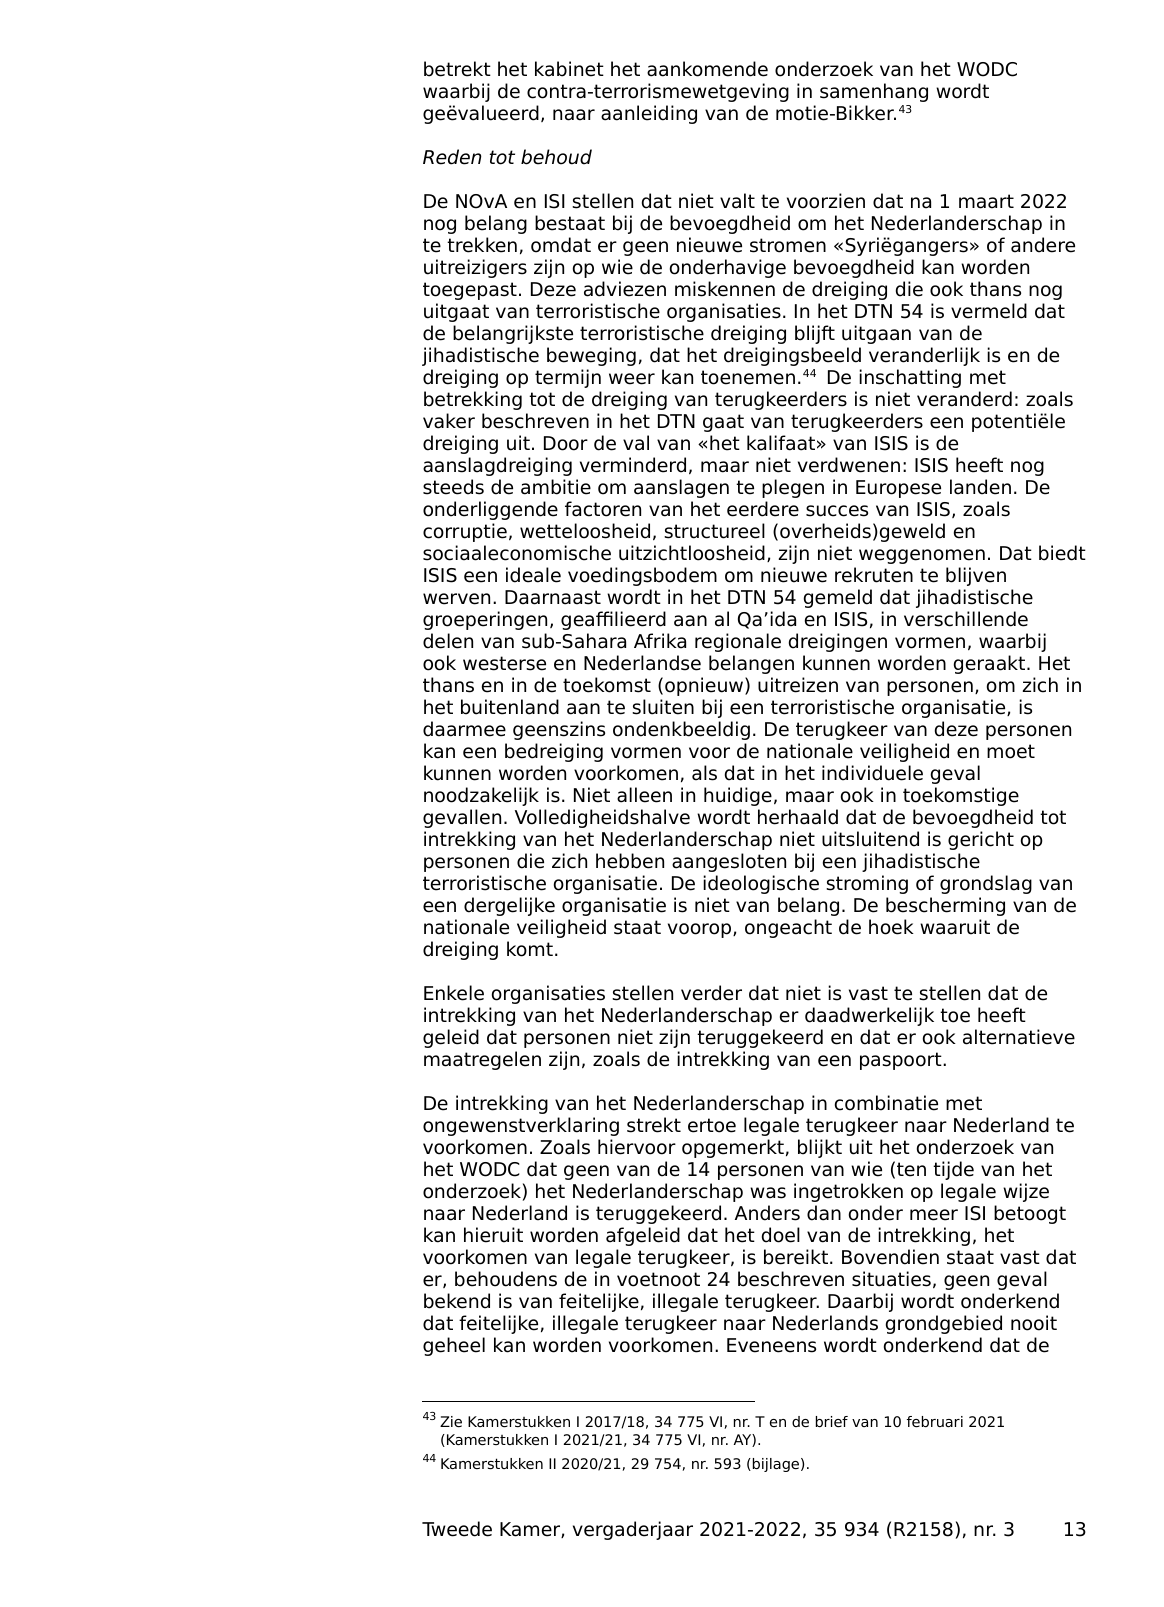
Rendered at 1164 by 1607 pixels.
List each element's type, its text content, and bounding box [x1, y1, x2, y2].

text De NOvA en ISI stellen dat niet valt te voorzien dat na 1 maart 2022 nog belang bestaat bij de bevoegdheid om het Nederlanderschap in te trekken, omdat er geen nieuwe stromen «Syriëgangers» of andere uitreizigers zijn op wie de onderhavige bevoegdheid kan worden toegepast. Deze adviezen miskennen de dreiging die ook thans nog uitgaat van terroristische organisaties. In het DTN 54 is vermeld dat de belangrijkste terroristische dreiging blijft uitgaan van de jihadistische beweging, dat het dreigingsbeeld veranderlijk is en de dreiging op termijn weer kan toenemen. De inschatting met betrekking tot de dreiging van terugkeerders is niet veranderd: zoals vaker beschreven in het DTN gaat van terugkeerders een potentiële dreiging uit. Door de val van «het kalifaat» van ISIS is de aanslagdreiging verminderd, maar niet verdwenen: ISIS heeft nog steeds de ambitie om aanslagen te plegen in Europese landen. De onderliggende factoren van het eerdere succes van ISIS, zoals corruptie, wetteloosheid, structureel (overheids)geweld en sociaaleconomische uitzichtloosheid, zijn niet weggenomen. Dat biedt ISIS een ideale voedingsbodem om nieuwe rekruten te blijven werven. Daarnaast wordt in het DTN 54 gemeld dat jihadistische groeperingen, geaffilieerd aan al Qa’ida en ISIS, in verschillende delen van sub-Sahara Afrika regionale dreigingen vormen, waarbij ook westerse en Nederlandse belangen kunnen worden geraakt. Het thans en in de toekomst (opnieuw) uitreizen van personen, om zich in het buitenland aan te sluiten bij een terroristische organisatie, is daarmee geenszins ondenkbeeldig. De terugkeer van deze personen kan een bedreiging vormen voor de nationale veiligheid en moet kunnen worden voorkomen, als dat in het individuele geval noodzakelijk is. Niet alleen in huidige, maar ook in toekomstige gevallen. Volledigheidshalve wordt herhaald dat de bevoegdheid tot intrekking van het Nederlanderschap niet uitsluitend is gericht op personen die zich hebben aangesloten bij een jihadistische terroristische organisatie. De ideologische stroming of grondslag van een dergelijke organisatie is niet van belang. De bescherming van de nationale veiligheid staat voorop, ongeacht de hoek waaruit de dreiging komt. [422, 191, 1087, 961]
text Zie Kamerstukken I 2017/18, 34 775 VI, nr. T en de brief van 10 februari 2021 (Kamerstukken I 2021/21, 34 775 VI, nr. AY). [422, 1410, 1087, 1449]
subtitle Reden tot behoud [422, 147, 1087, 169]
text Kamerstukken II 2020/21, 29 754, nr. 593 (bijlage). [422, 1452, 1087, 1474]
text betrekt het kabinet het aankomende onderzoek van het WODC waarbij de contra-terrorismewetgeving in samenhang wordt geëvalueerd, naar aanleiding van de motie-Bikker. [422, 59, 1087, 125]
text De intrekking van het Nederlanderschap in combinatie met ongewenstverklaring strekt ertoe legale terugkeer naar Nederland te voorkomen. Zoals hiervoor opgemerkt, blijkt uit het onderzoek van het WODC dat geen van de 14 personen van wie (ten tijde van het onderzoek) het Nederlanderschap was ingetrokken op legale wijze naar Nederland is teruggekeerd. Anders dan onder meer ISI betoogt kan hieruit worden afgeleid dat het doel van de intrekking, het voorkomen van legale terugkeer, is bereikt. Bovendien staat vast dat er, behoudens de in voetnoot 24 beschreven situaties, geen geval bekend is van feitelijke, illegale terugkeer. Daarbij wordt onderkend dat feitelijke, illegale terugkeer naar Nederlands grondgebied nooit geheel kan worden voorkomen. Eveneens wordt onderkend dat de [422, 1093, 1087, 1357]
text Enkele organisaties stellen verder dat niet is vast te stellen dat de intrekking van het Nederlanderschap er daadwerkelijk toe heeft geleid dat personen niet zijn teruggekeerd en dat er ook alternatieve maatregelen zijn, zoals de intrekking van een paspoort. [422, 983, 1087, 1071]
